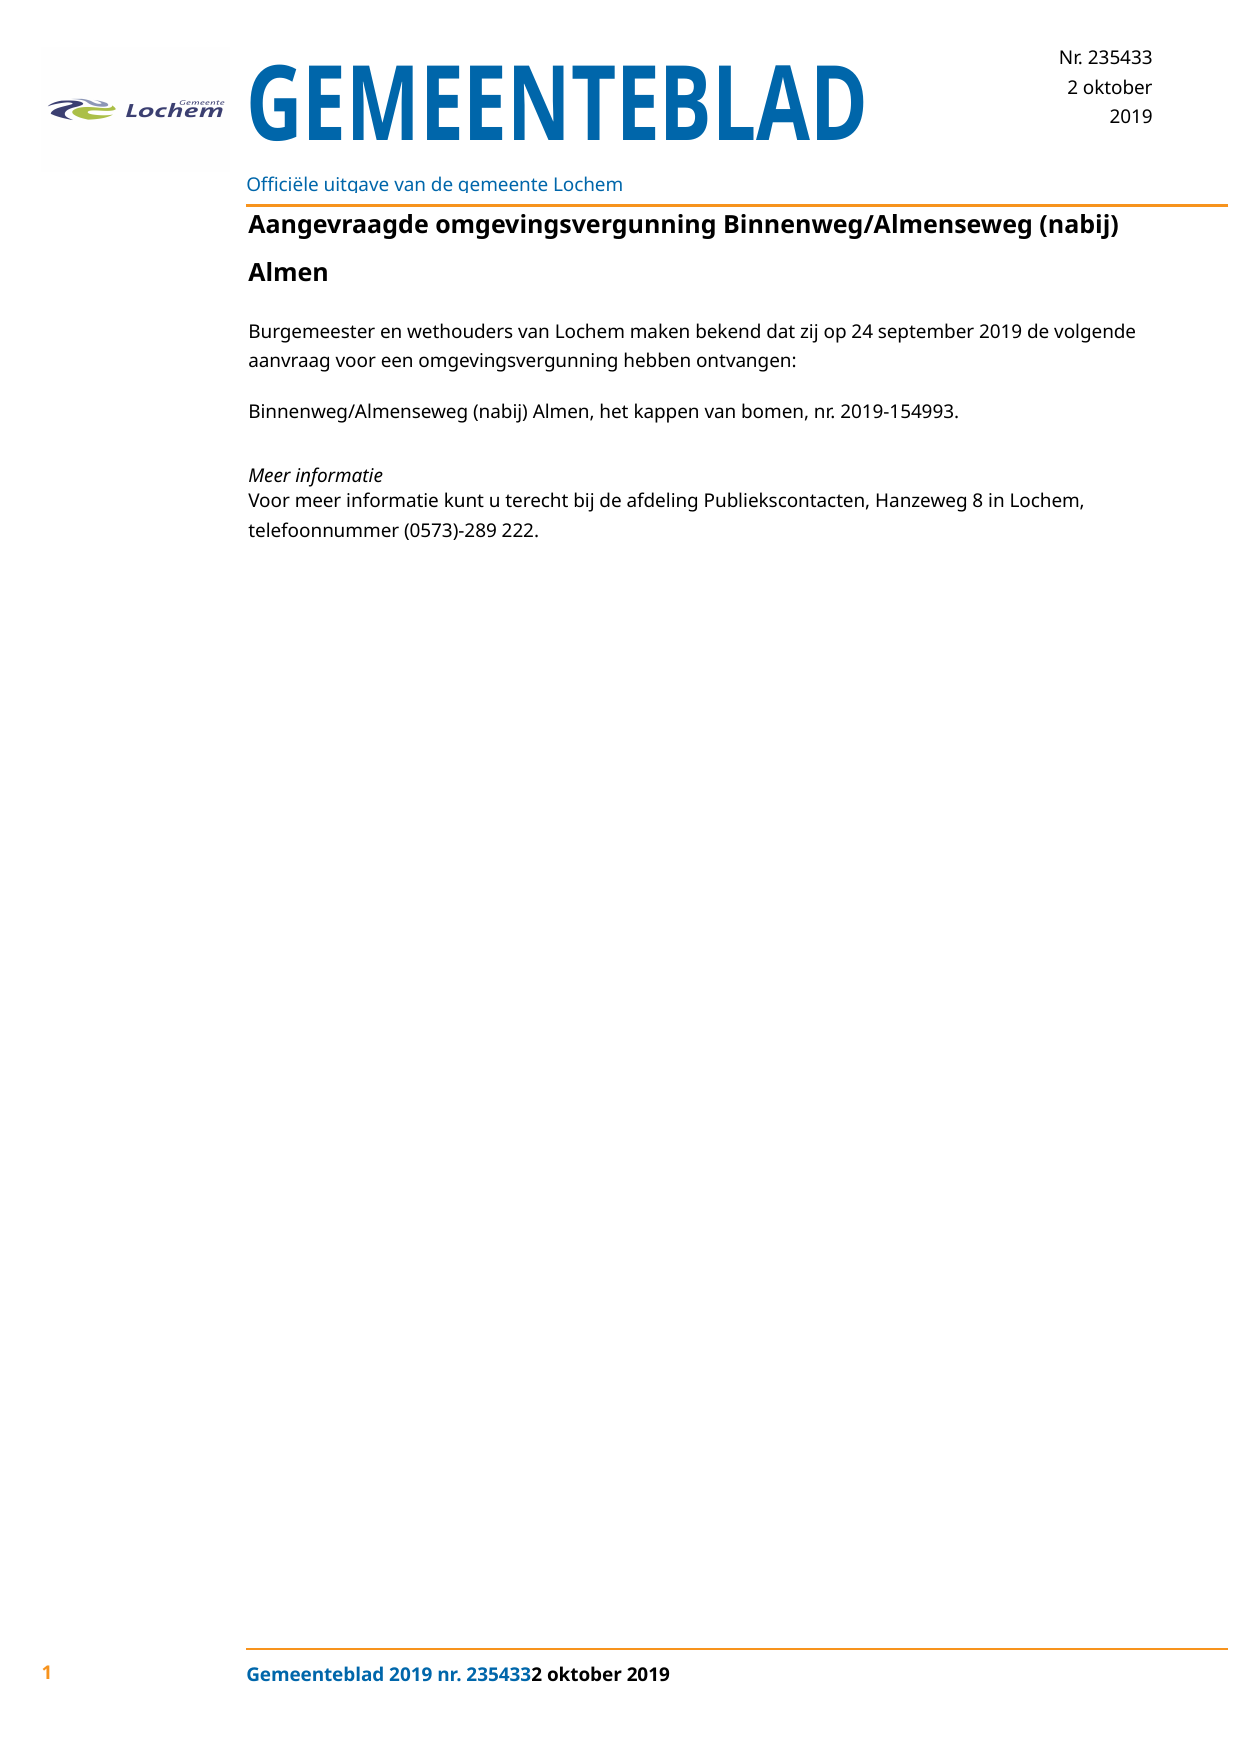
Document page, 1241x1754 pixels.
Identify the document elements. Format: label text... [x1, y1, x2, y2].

text Aangevraagde omgevingsvergunning Binnenweg/Almenseweg (nabij) Almen [248, 207, 1152, 288]
text Meer informatie [248, 462, 1152, 488]
text Voor meer informatie kunt u terecht bij de afdeling Publiekscontacten, Hanzeweg 8 in Lochem, telefoonnummer (0573)-289 222. [248, 488, 1152, 543]
text Binnenweg/Almenseweg (nabij) Almen, het kappen van bomen, nr. 2019-154993. [248, 398, 1152, 424]
text Burgemeester en wethouders van Lochem maken bekend dat zij op 24 september 2019 de volgende aanvraag voor een omgevingsvergunning hebben ontvangen: [248, 318, 1152, 373]
picture [41, 47, 231, 172]
